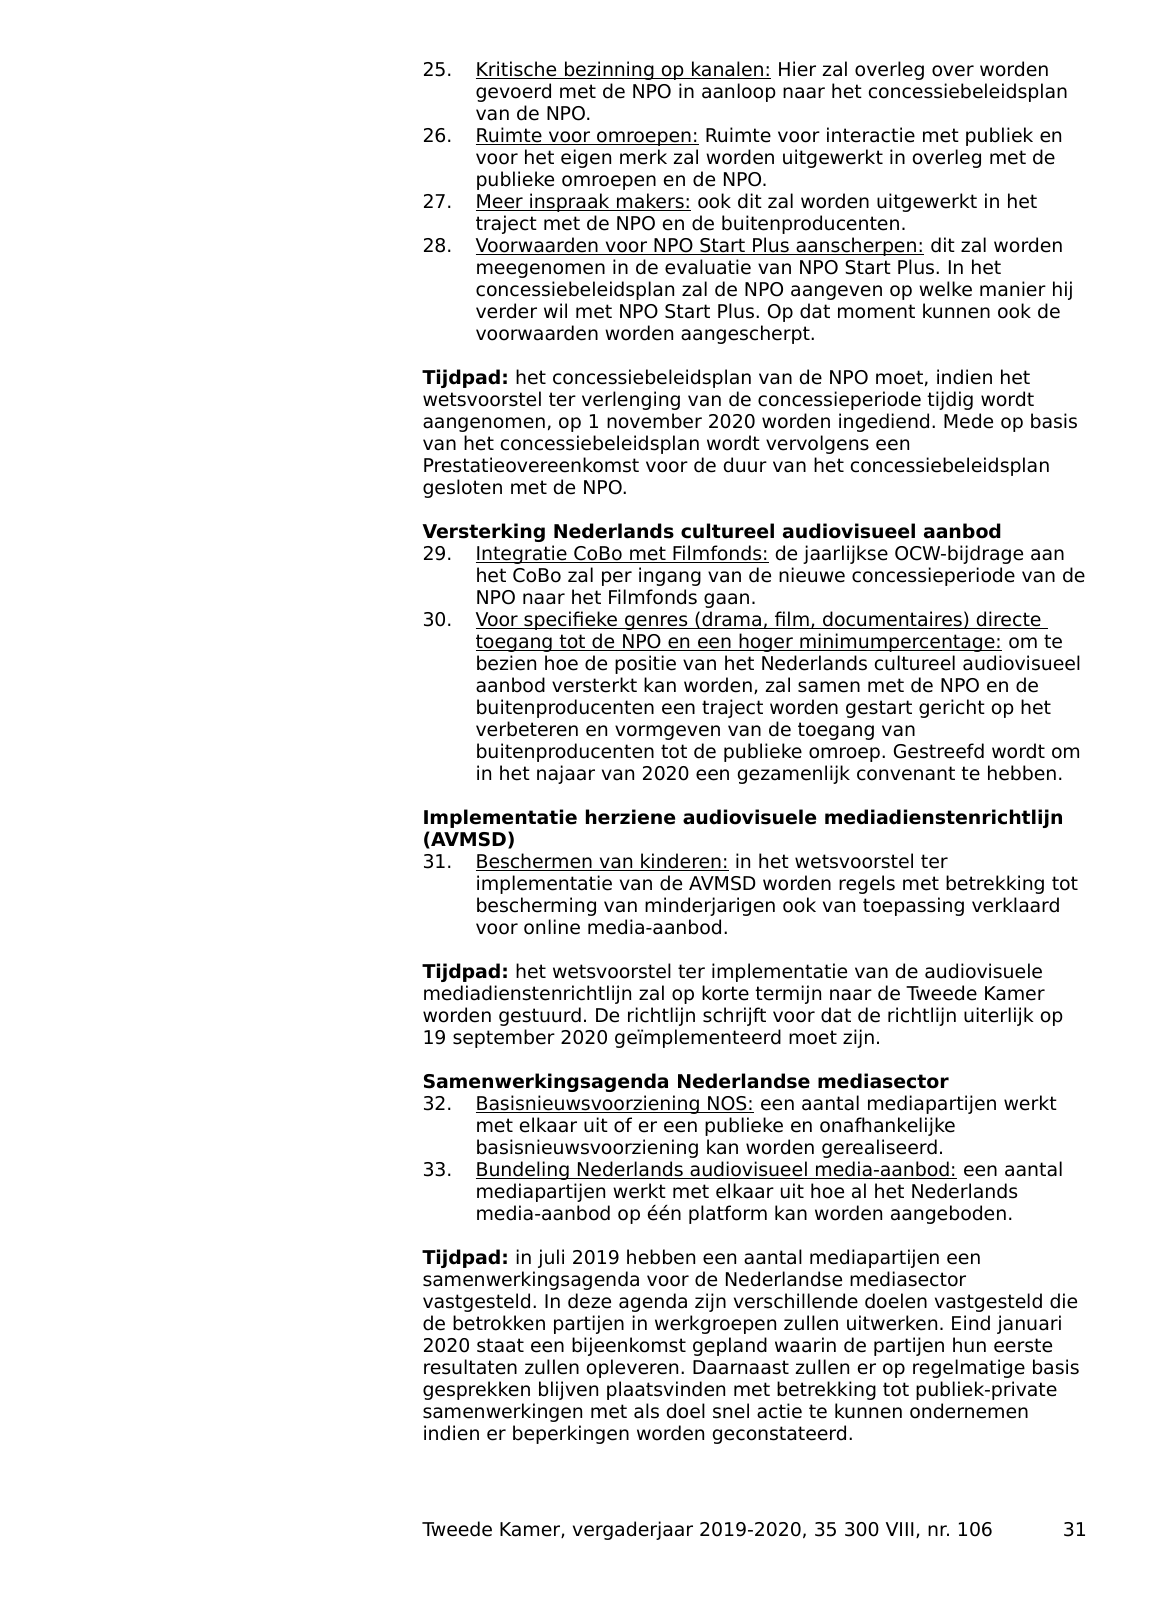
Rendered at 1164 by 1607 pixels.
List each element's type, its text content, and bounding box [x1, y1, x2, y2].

text 28. Voorwaarden voor NPO Start Plus aanscherpen: dit zal worden meegenomen in de evaluatie van NPO Start Plus. In het concessiebeleidsplan zal de NPO aangeven op welke manier hij verder wil met NPO Start Plus. Op dat moment kunnen ook de voorwaarden worden aangescherpt. [422, 235, 1087, 345]
text 25. Kritische bezinning op kanalen: Hier zal overleg over worden gevoerd met de NPO in aanloop naar het concessiebeleidsplan van de NPO. [422, 59, 1087, 125]
subtitle Versterking Nederlands cultureel audiovisueel aanbod [422, 521, 1087, 543]
text 31. Beschermen van kinderen: in het wetsvoorstel ter implementatie van de AVMSD worden regels met betrekking tot bescherming van minderjarigen ook van toepassing verklaard voor online media-aanbod. [422, 851, 1087, 939]
text 26. Ruimte voor omroepen: Ruimte voor interactie met publiek en voor het eigen merk zal worden uitgewerkt in overleg met de publieke omroepen en de NPO. [422, 125, 1087, 191]
text 27. Meer inspraak makers: ook dit zal worden uitgewerkt in het traject met de NPO en de buitenproducenten. [422, 191, 1087, 235]
text 29. Integratie CoBo met Filmfonds: de jaarlijkse OCW-bijdrage aan het CoBo zal per ingang van de nieuwe concessieperiode van de NPO naar het Filmfonds gaan. [422, 543, 1087, 609]
subtitle Samenwerkingsagenda Nederlandse mediasector [422, 1071, 1087, 1093]
text Tijdpad: in juli 2019 hebben een aantal mediapartijen een samenwerkingsagenda voor de Nederlandse mediasector vastgesteld. In deze agenda zijn verschillende doelen vastgesteld die de betrokken partijen in werkgroepen zullen uitwerken. Eind januari 2020 staat een bijeenkomst gepland waarin de partijen hun eerste resultaten zullen opleveren. Daarnaast zullen er op regelmatige basis gesprekken blijven plaatsvinden met betrekking tot publiek-private samenwerkingen met als doel snel actie te kunnen ondernemen indien er beperkingen worden geconstateerd. [422, 1247, 1087, 1445]
text 32. Basisnieuwsvoorziening NOS: een aantal mediapartijen werkt met elkaar uit of er een publieke en onafhankelijke basisnieuwsvoorziening kan worden gerealiseerd. [422, 1093, 1087, 1159]
text Tijdpad: het concessiebeleidsplan van de NPO moet, indien het wetsvoorstel ter verlenging van de concessieperiode tijdig wordt aangenomen, op 1 november 2020 worden ingediend. Mede op basis van het concessiebeleidsplan wordt vervolgens een Prestatieovereenkomst voor de duur van het concessiebeleidsplan gesloten met de NPO. [422, 367, 1087, 499]
text Tijdpad: het wetsvoorstel ter implementatie van de audiovisuele mediadienstenrichtlijn zal op korte termijn naar de Tweede Kamer worden gestuurd. De richtlijn schrijft voor dat de richtlijn uiterlijk op 19 september 2020 geïmplementeerd moet zijn. [422, 961, 1087, 1049]
text 30. Voor specifieke genres (drama, film, documentaires) directe toegang tot de NPO en een hoger minimumpercentage: om te bezien hoe de positie van het Nederlands cultureel audiovisueel aanbod versterkt kan worden, zal samen met de NPO en de buitenproducenten een traject worden gestart gericht op het verbeteren en vormgeven van de toegang van buitenproducenten tot de publieke omroep. Gestreefd wordt om in het najaar van 2020 een gezamenlijk convenant te hebben. [422, 609, 1087, 785]
subtitle Implementatie herziene audiovisuele mediadienstenrichtlijn (AVMSD) [422, 807, 1087, 851]
text 33. Bundeling Nederlands audiovisueel media-aanbod: een aantal mediapartijen werkt met elkaar uit hoe al het Nederlands media-aanbod op één platform kan worden aangeboden. [422, 1159, 1087, 1225]
